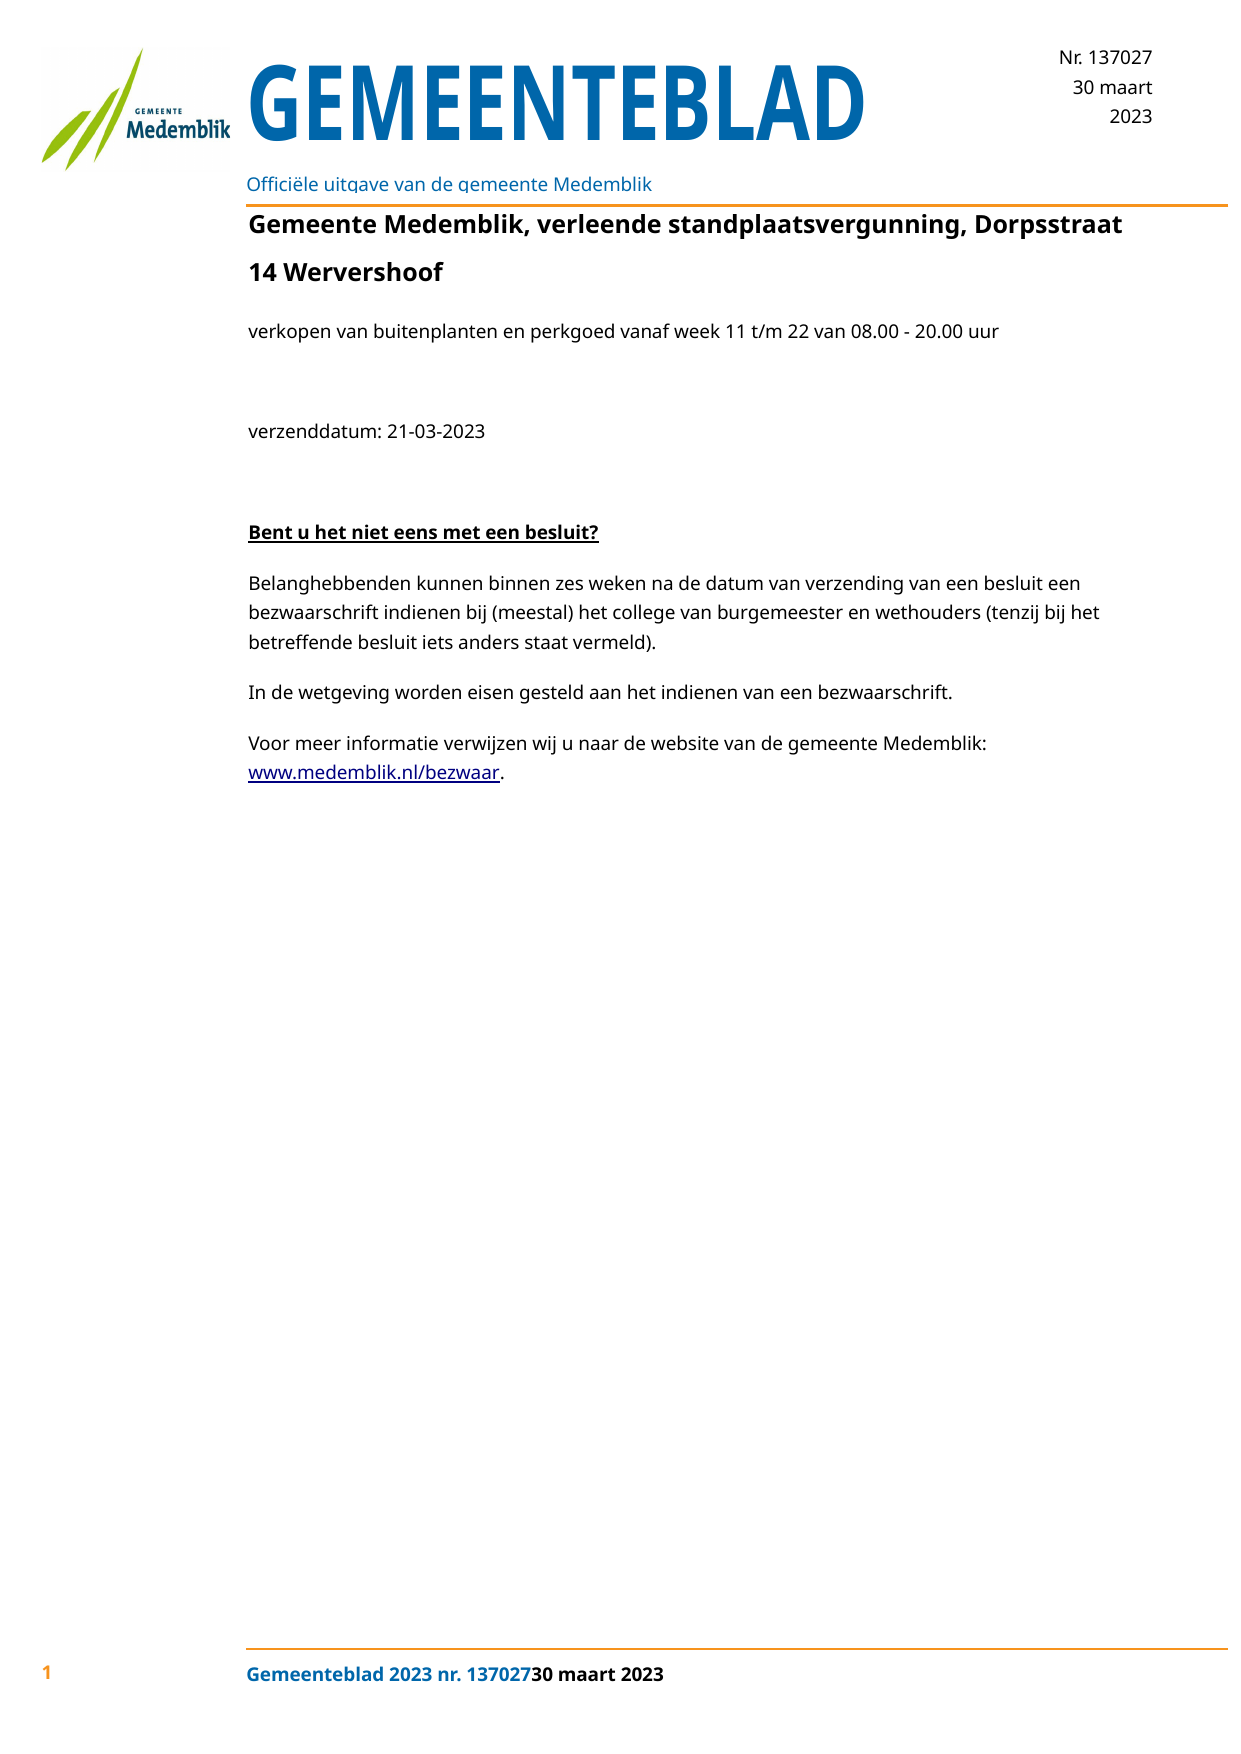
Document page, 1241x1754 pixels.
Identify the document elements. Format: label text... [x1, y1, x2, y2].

text Voor meer informatie verwijzen wij u naar de website van de gemeente Medemblik: www.medemblik.nl/bezwaar. [248, 730, 1152, 785]
picture [41, 47, 231, 172]
text Bent u het niet eens met een besluit? [248, 519, 1152, 545]
text verzenddatum: 21-03-2023 [248, 419, 1152, 444]
text verkopen van buitenplanten en perkgoed vanaf week 11 t/m 22 van 08.00 - 20.00 uur [248, 318, 1152, 344]
text Gemeente Medemblik, verleende standplaatsvergunning, Dorpsstraat 14 Wervershoof [248, 207, 1152, 288]
text In de wetgeving worden eisen gesteld aan het indienen van een bezwaarschrift. [248, 679, 1152, 705]
text Belanghebbenden kunnen binnen zes weken na de datum van verzending van een besluit een bezwaarschrift indienen bij (meestal) het college van burgemeester en wethouders (tenzij bij het betreffende besluit iets anders staat vermeld). [248, 570, 1152, 655]
